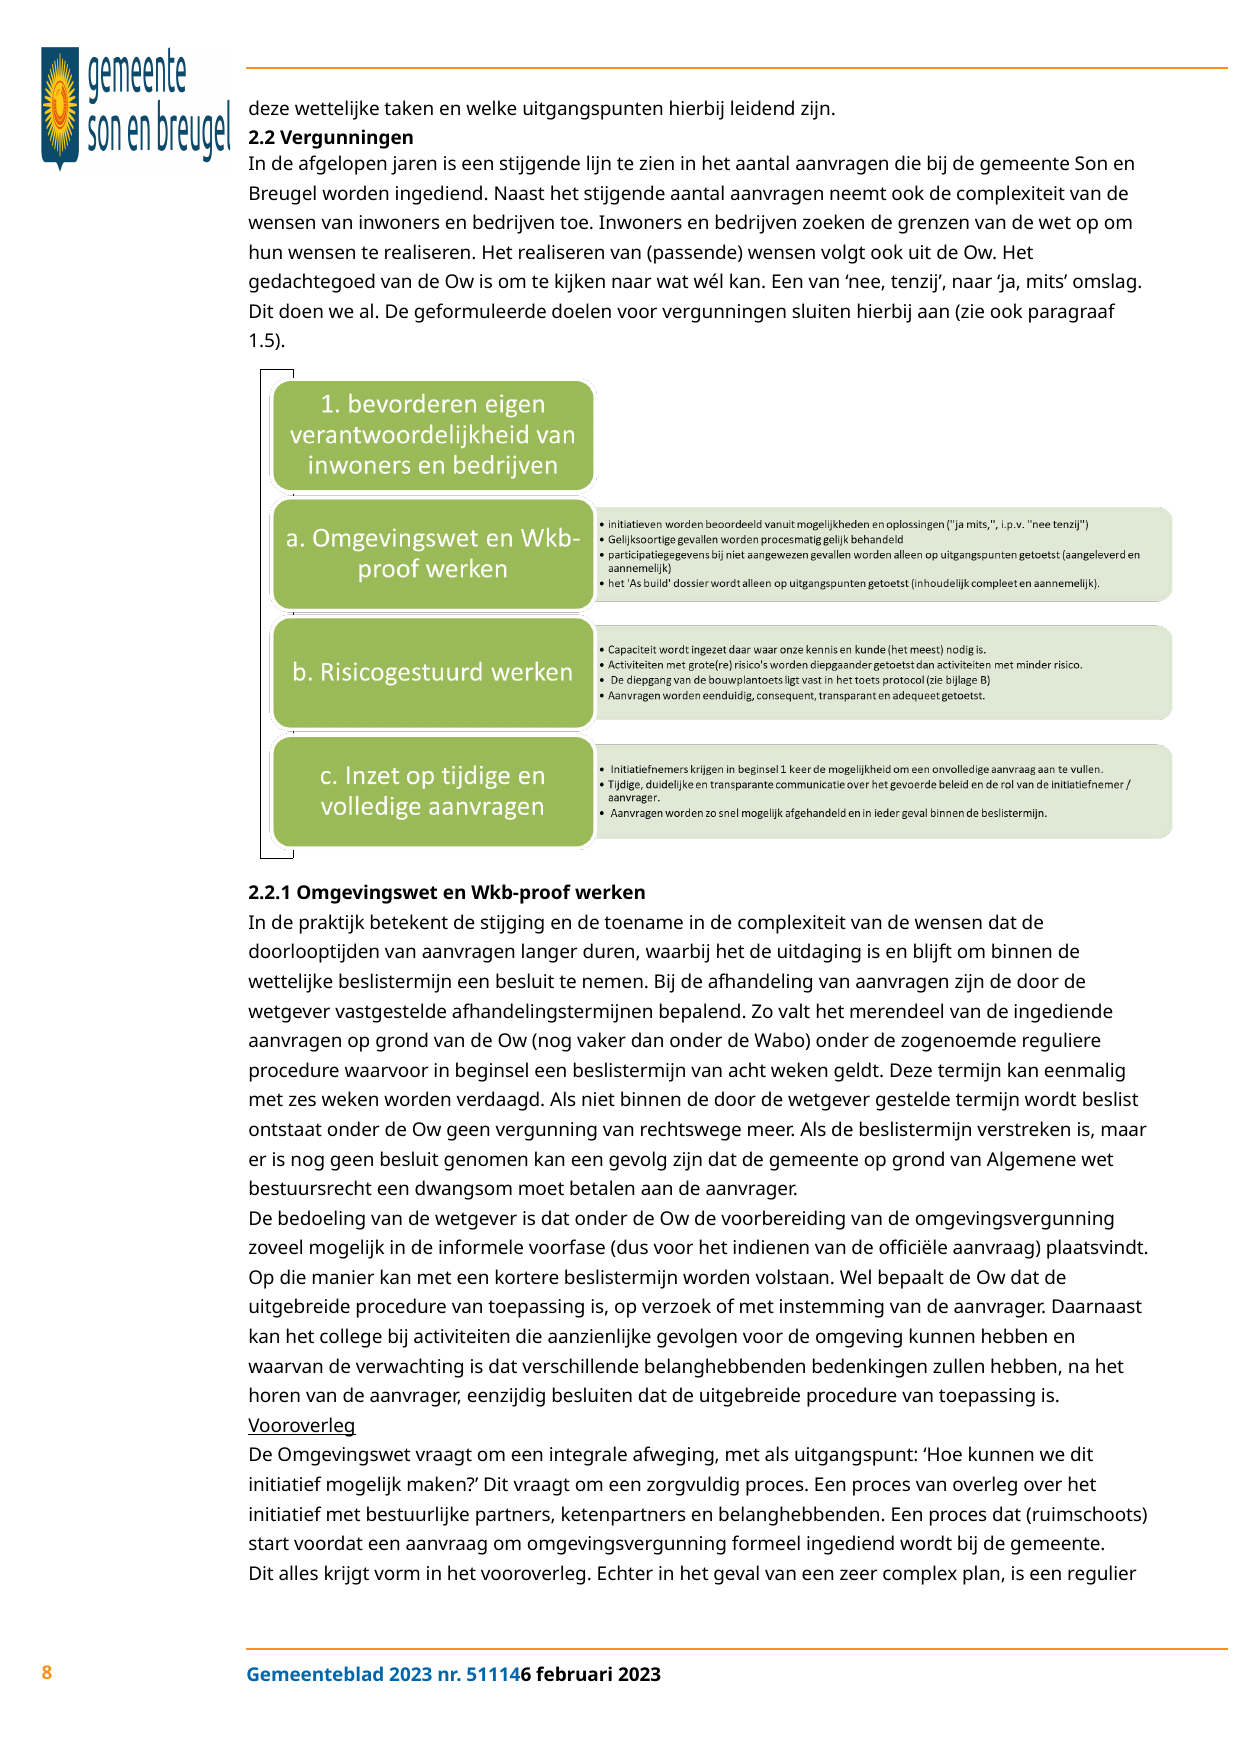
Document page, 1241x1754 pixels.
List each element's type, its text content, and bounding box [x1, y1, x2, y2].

text Dit alles krijgt vorm in het vooroverleg. Echter in het geval van een zeer complex plan, is een regulier [248, 1560, 1152, 1586]
text In de afgelopen jaren is een stijgende lijn te zien in het aantal aanvragen die bij de gemeente Son en Breugel worden ingediend. Naast het stijgende aantal aanvragen neemt ook de complexiteit van de wensen van inwoners en bedrijven toe. Inwoners en bedrijven zoeken de grenzen van de wet op om hun wensen te realiseren. Het realiseren van (passende) wensen volgt ook uit de Ow. Het gedachtegoed van de Ow is om te kijken naar wat wél kan. Een van ‘nee, tenzij’, naar ‘ja, mits’ omslag. Dit doen we al. De geformuleerde doelen voor vergunningen sluiten hierbij aan (zie ook paragraaf 1.5). [248, 150, 1152, 353]
text deze wettelijke taken en welke uitgangspunten hierbij leidend zijn. [248, 95, 1152, 121]
text 2.2.1 Omgevingswet en Wkb-proof werken [248, 879, 1152, 905]
text De bedoeling van de wetgever is dat onder de Ow de voorbereiding van de omgevingsvergunning zoveel mogelijk in de informele voorfase (dus voor het indienen van de officiële aanvraag) plaatsvindt. Op die manier kan met een kortere beslistermijn worden volstaan. Wel bepaalt de Ow dat de uitgebreide procedure van toepassing is, op verzoek of met instemming van de aanvrager. Daarnaast kan het college bij activiteiten die aanzienlijke gevolgen voor de omgeving kunnen hebben en waarvan de verwachting is dat verschillende belanghebbenden bedenkingen zullen hebben, na het horen van de aanvrager, eenzijdig besluiten dat de uitgebreide procedure van toepassing is. [248, 1205, 1152, 1408]
picture [268, 378, 1173, 850]
text In de praktijk betekent de stijging en de toename in de complexiteit van de wensen dat de doorlooptijden van aanvragen langer duren, waarbij het de uitdaging is en blijft om binnen de wettelijke beslistermijn een besluit te nemen. Bij de afhandeling van aanvragen zijn de door de wetgever vastgestelde afhandelingstermijnen bepalend. Zo valt het merendeel van de ingediende aanvragen op grond van de Ow (nog vaker dan onder de Wabo) onder de zogenoemde reguliere procedure waarvoor in beginsel een beslistermijn van acht weken geldt. Deze termijn kan eenmalig met zes weken worden verdaagd. Als niet binnen de door de wetgever gestelde termijn wordt beslist ontstaat onder de Ow geen vergunning van rechtswege meer. Als de beslistermijn verstreken is, maar er is nog geen besluit genomen kan een gevolg zijn dat de gemeente op grond van Algemene wet bestuursrecht een dwangsom moet betalen aan de aanvrager. [248, 909, 1152, 1201]
text Vooroverleg [248, 1412, 1152, 1438]
picture [41, 47, 231, 172]
text De Omgevingswet vraagt om een integrale afweging, met als uitgangspunt: ‘Hoe kunnen we dit initiatief mogelijk maken?’ Dit vraagt om een zorgvuldig proces. Een proces van overleg over het initiatief met bestuurlijke partners, ketenpartners en belanghebbenden. Een proces dat (ruimschoots) start voordat een aanvraag om omgevingsvergunning formeel ingediend wordt bij de gemeente. [248, 1442, 1152, 1556]
text 2.2 Vergunningen [248, 124, 1152, 150]
